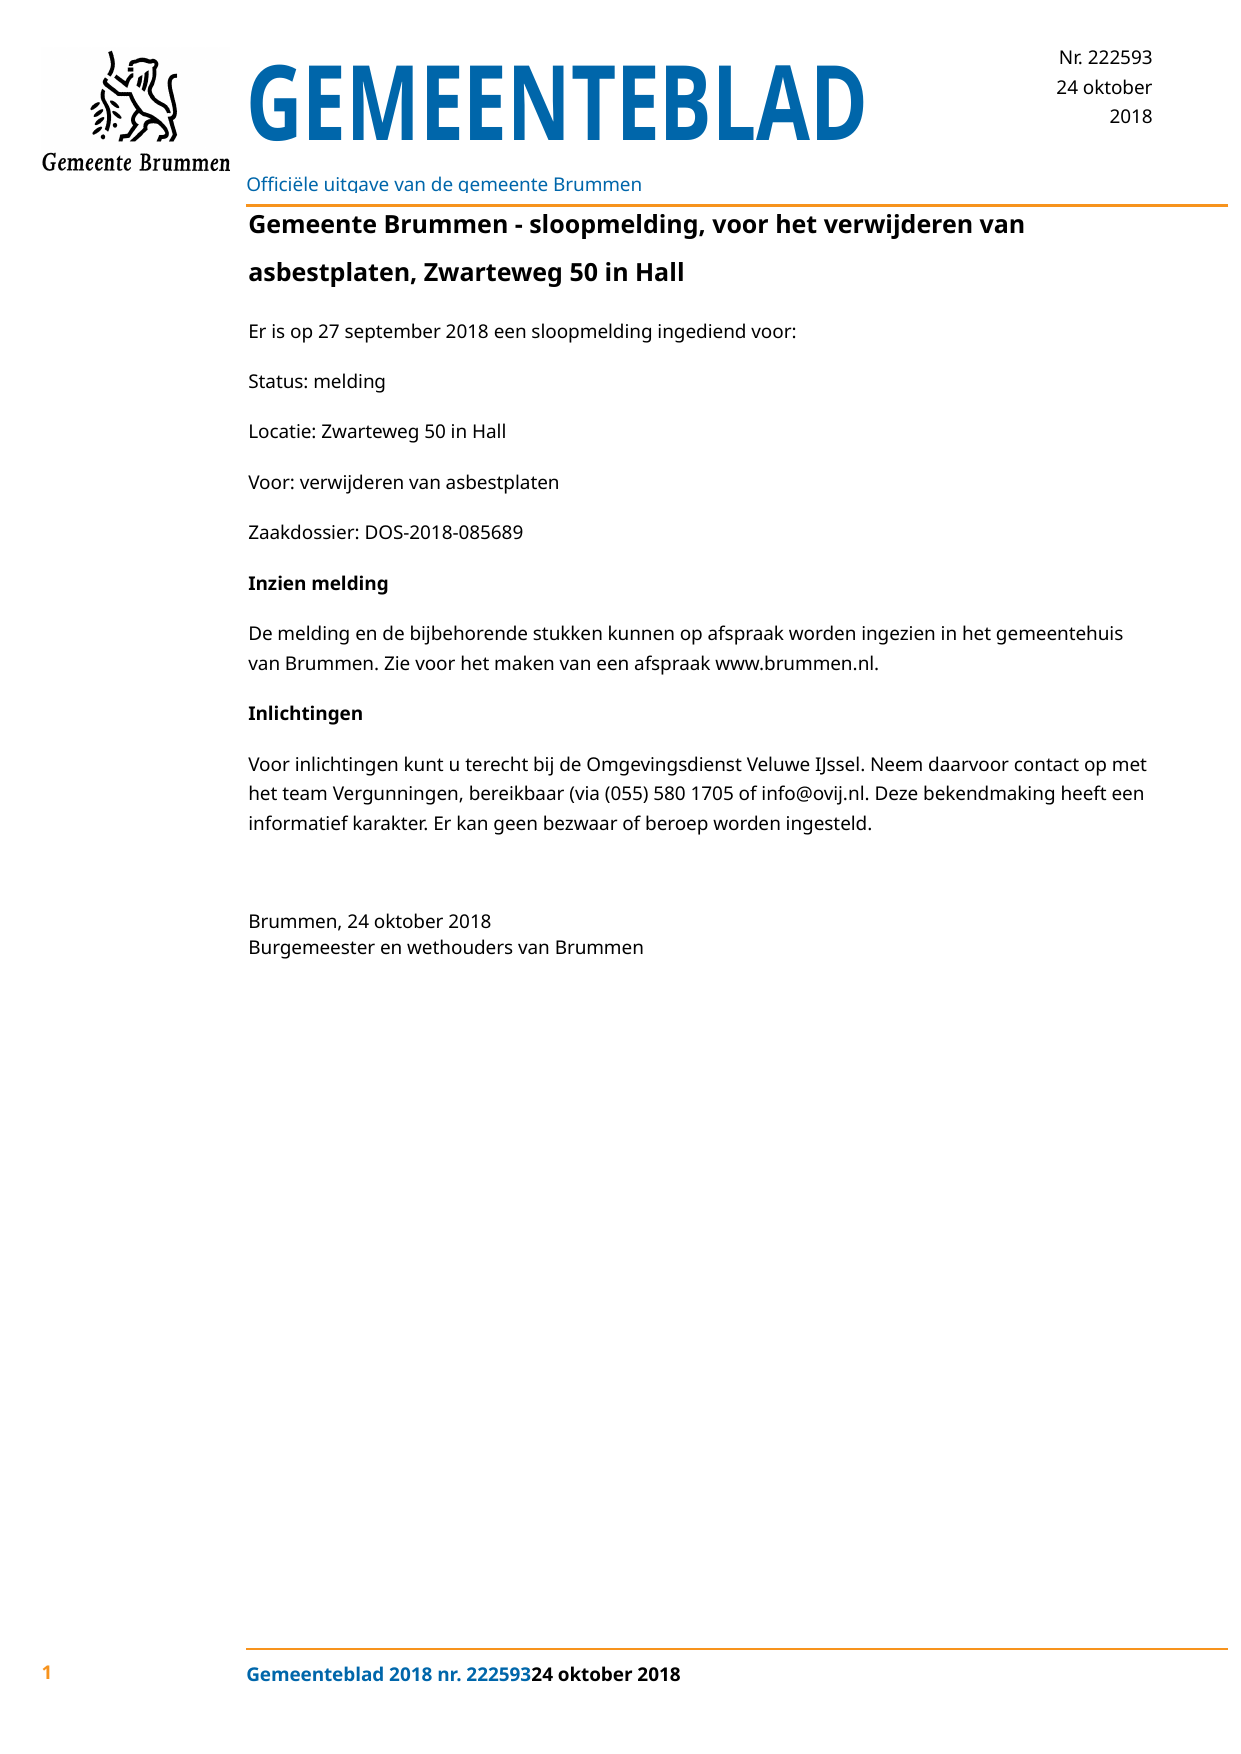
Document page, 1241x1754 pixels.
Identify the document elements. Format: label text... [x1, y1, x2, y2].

text Burgemeester en wethouders van Brummen [248, 934, 1152, 960]
text Brummen, 24 oktober 2018 [248, 908, 1152, 934]
text Voor inlichtingen kunt u terecht bij de Omgevingsdienst Veluwe IJssel. Neem daarvoor contact op met het team Vergunningen, bereikbaar (via (055) 580 1705 of info@ovij.nl. Deze bekendmaking heeft een informatief karakter. Er kan geen bezwaar of beroep worden ingesteld. [248, 751, 1152, 836]
text Voor: verwijderen van asbestplaten [248, 469, 1152, 495]
text De melding en de bijbehorende stukken kunnen op afspraak worden ingezien in het gemeentehuis van Brummen. Zie voor het maken van een afspraak www.brummen.nl. [248, 620, 1152, 676]
text Inzien melding [248, 570, 1152, 596]
text Inlichtingen [248, 700, 1152, 726]
text Locatie: Zwarteweg 50 in Hall [248, 419, 1152, 444]
text Er is op 27 september 2018 een sloopmelding ingediend voor: [248, 318, 1152, 344]
text Gemeente Brummen - sloopmelding, voor het verwijderen van asbestplaten, Zwarteweg 50 in Hall [248, 207, 1152, 288]
picture [41, 47, 231, 172]
text Status: melding [248, 368, 1152, 394]
text Zaakdossier: DOS-2018-085689 [248, 519, 1152, 545]
